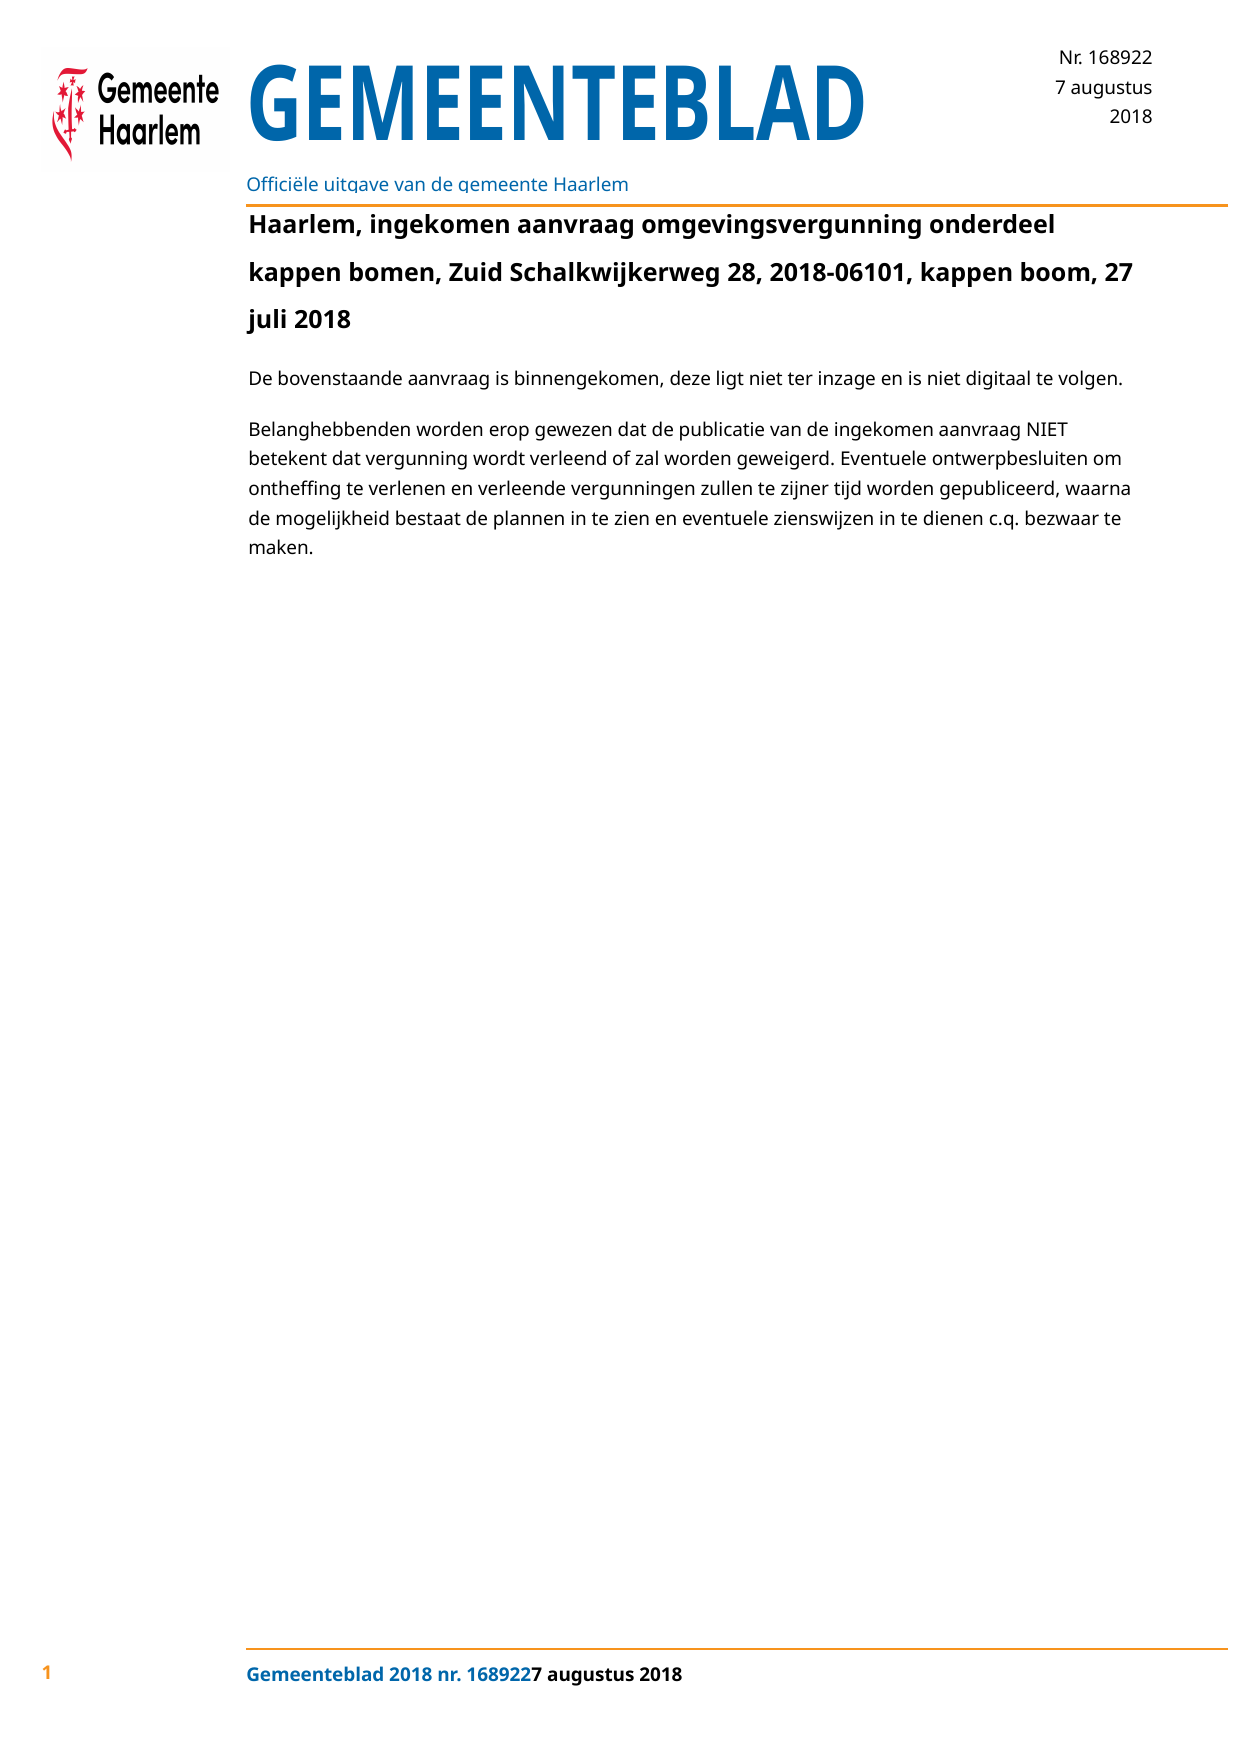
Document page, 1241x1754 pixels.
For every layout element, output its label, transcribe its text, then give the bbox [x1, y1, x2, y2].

text Belanghebbenden worden erop gewezen dat de publicatie van de ingekomen aanvraag NIET betekent dat vergunning wordt verleend of zal worden geweigerd. Eventuele ontwerpbesluiten om ontheffing te verlenen en verleende vergunningen zullen te zijner tijd worden gepubliceerd, waarna de mogelijkheid bestaat de plannen in te zien en eventuele zienswijzen in te dienen c.q. bezwaar te maken. [248, 416, 1152, 560]
text De bovenstaande aanvraag is binnengekomen, deze ligt niet ter inzage en is niet digitaal te volgen. [248, 366, 1152, 391]
picture [41, 47, 231, 172]
text Haarlem, ingekomen aanvraag omgevingsvergunning onderdeel kappen bomen, Zuid Schalkwijkerweg 28, 2018-06101, kappen boom, 27 juli 2018 [248, 207, 1152, 336]
